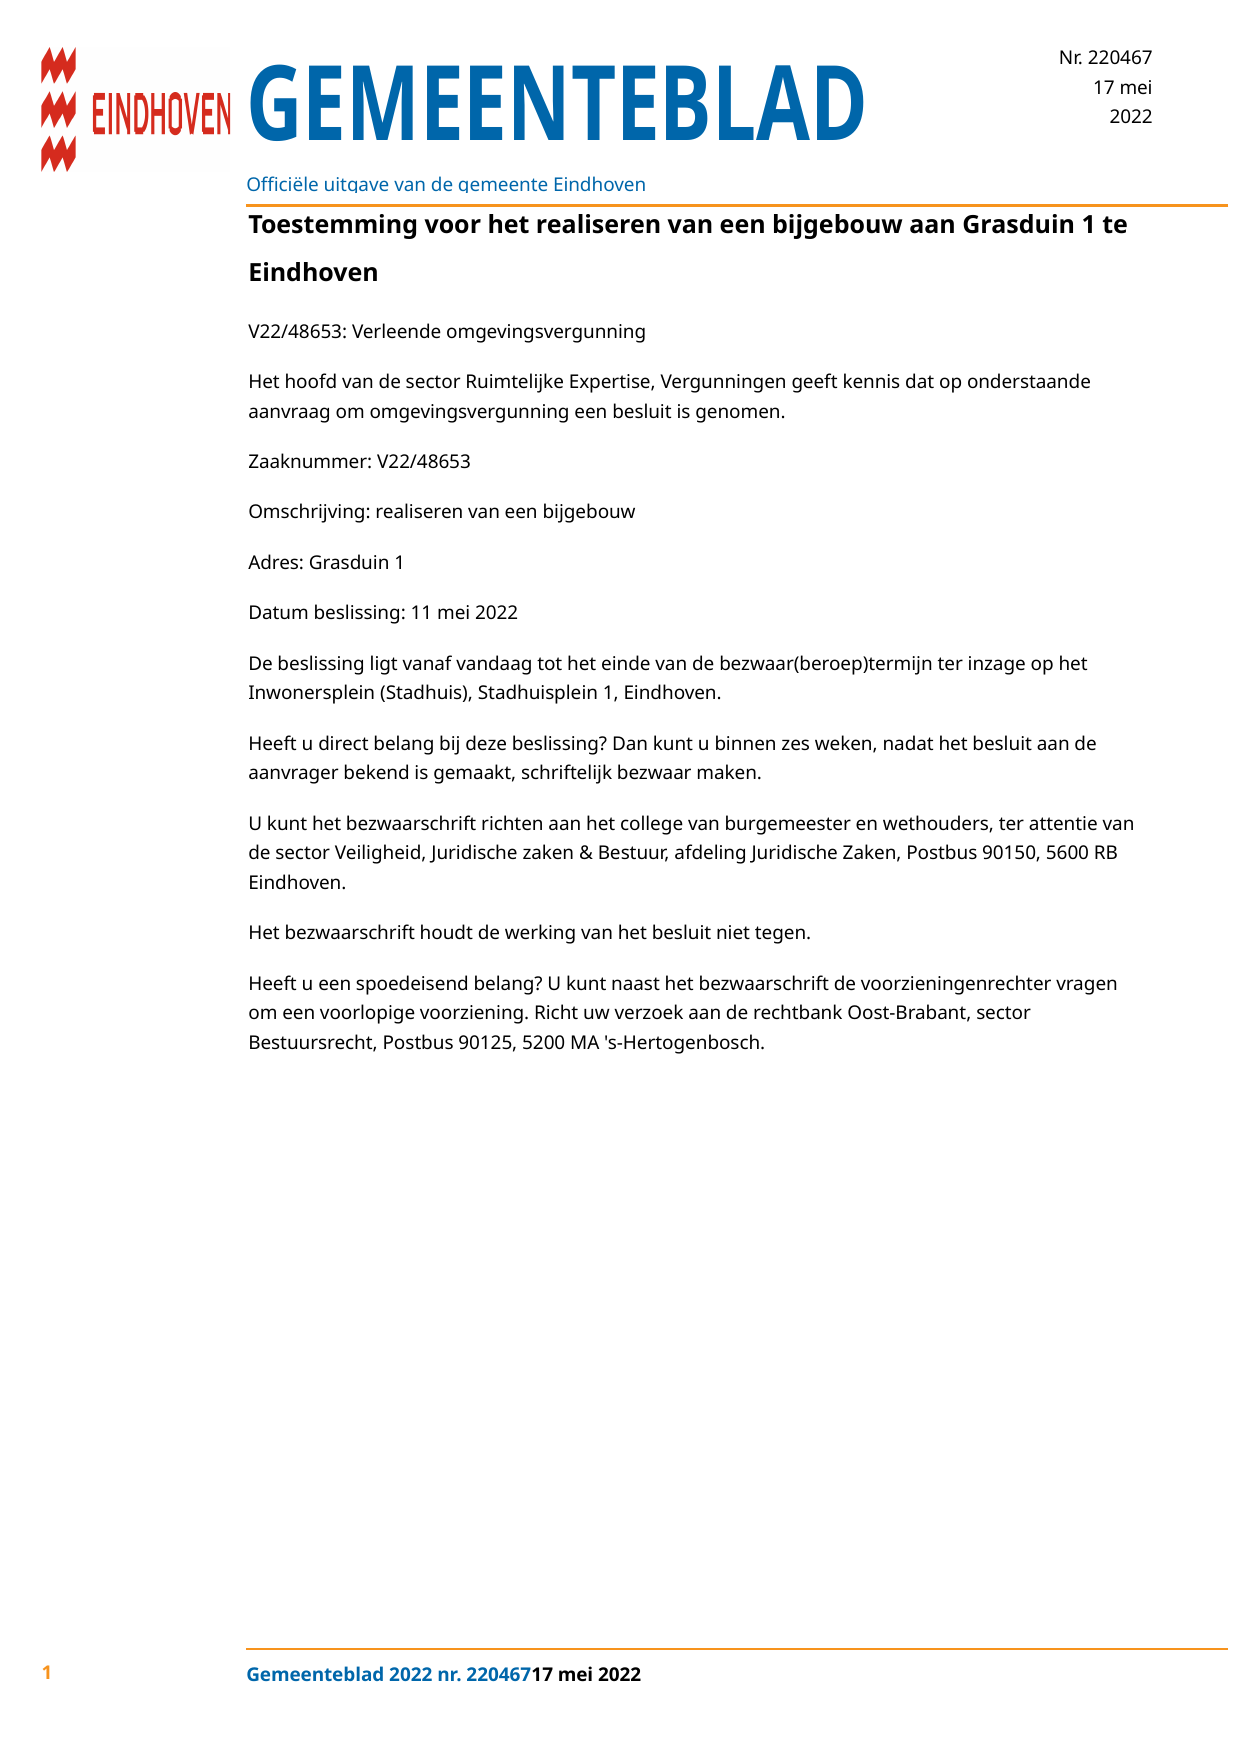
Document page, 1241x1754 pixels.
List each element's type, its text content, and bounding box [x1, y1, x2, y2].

text Het bezwaarschrift houdt de werking van het besluit niet tegen. [248, 919, 1152, 945]
text Zaaknummer: V22/48653 [248, 448, 1152, 474]
text Heeft u een spoedeisend belang? U kunt naast het bezwaarschrift de voorzieningenrechter vragen om een voorlopige voorziening. Richt uw verzoek aan de rechtbank Oost-Brabant, sector Bestuursrecht, Postbus 90125, 5200 MA 's-Hertogenbosch. [248, 970, 1152, 1055]
text Adres: Grasduin 1 [248, 549, 1152, 575]
picture [41, 47, 231, 172]
text Datum beslissing: 11 mei 2022 [248, 599, 1152, 625]
text V22/48653: Verleende omgevingsvergunning [248, 318, 1152, 344]
text De beslissing ligt vanaf vandaag tot het einde van de bezwaar(beroep)termijn ter inzage op het Inwonersplein (Stadhuis), Stadhuisplein 1, Eindhoven. [248, 650, 1152, 705]
text Het hoofd van de sector Ruimtelijke Expertise, Vergunningen geeft kennis dat op onderstaande aanvraag om omgevingsvergunning een besluit is genomen. [248, 368, 1152, 424]
text Toestemming voor het realiseren van een bijgebouw aan Grasduin 1 te Eindhoven [248, 207, 1152, 288]
text U kunt het bezwaarschrift richten aan het college van burgemeester en wethouders, ter attentie van de sector Veiligheid, Juridische zaken & Bestuur, afdeling Juridische Zaken, Postbus 90150, 5600 RB Eindhoven. [248, 810, 1152, 895]
text Omschrijving: realiseren van een bijgebouw [248, 499, 1152, 524]
text Heeft u direct belang bij deze beslissing? Dan kunt u binnen zes weken, nadat het besluit aan de aanvrager bekend is gemaakt, schriftelijk bezwaar maken. [248, 730, 1152, 785]
